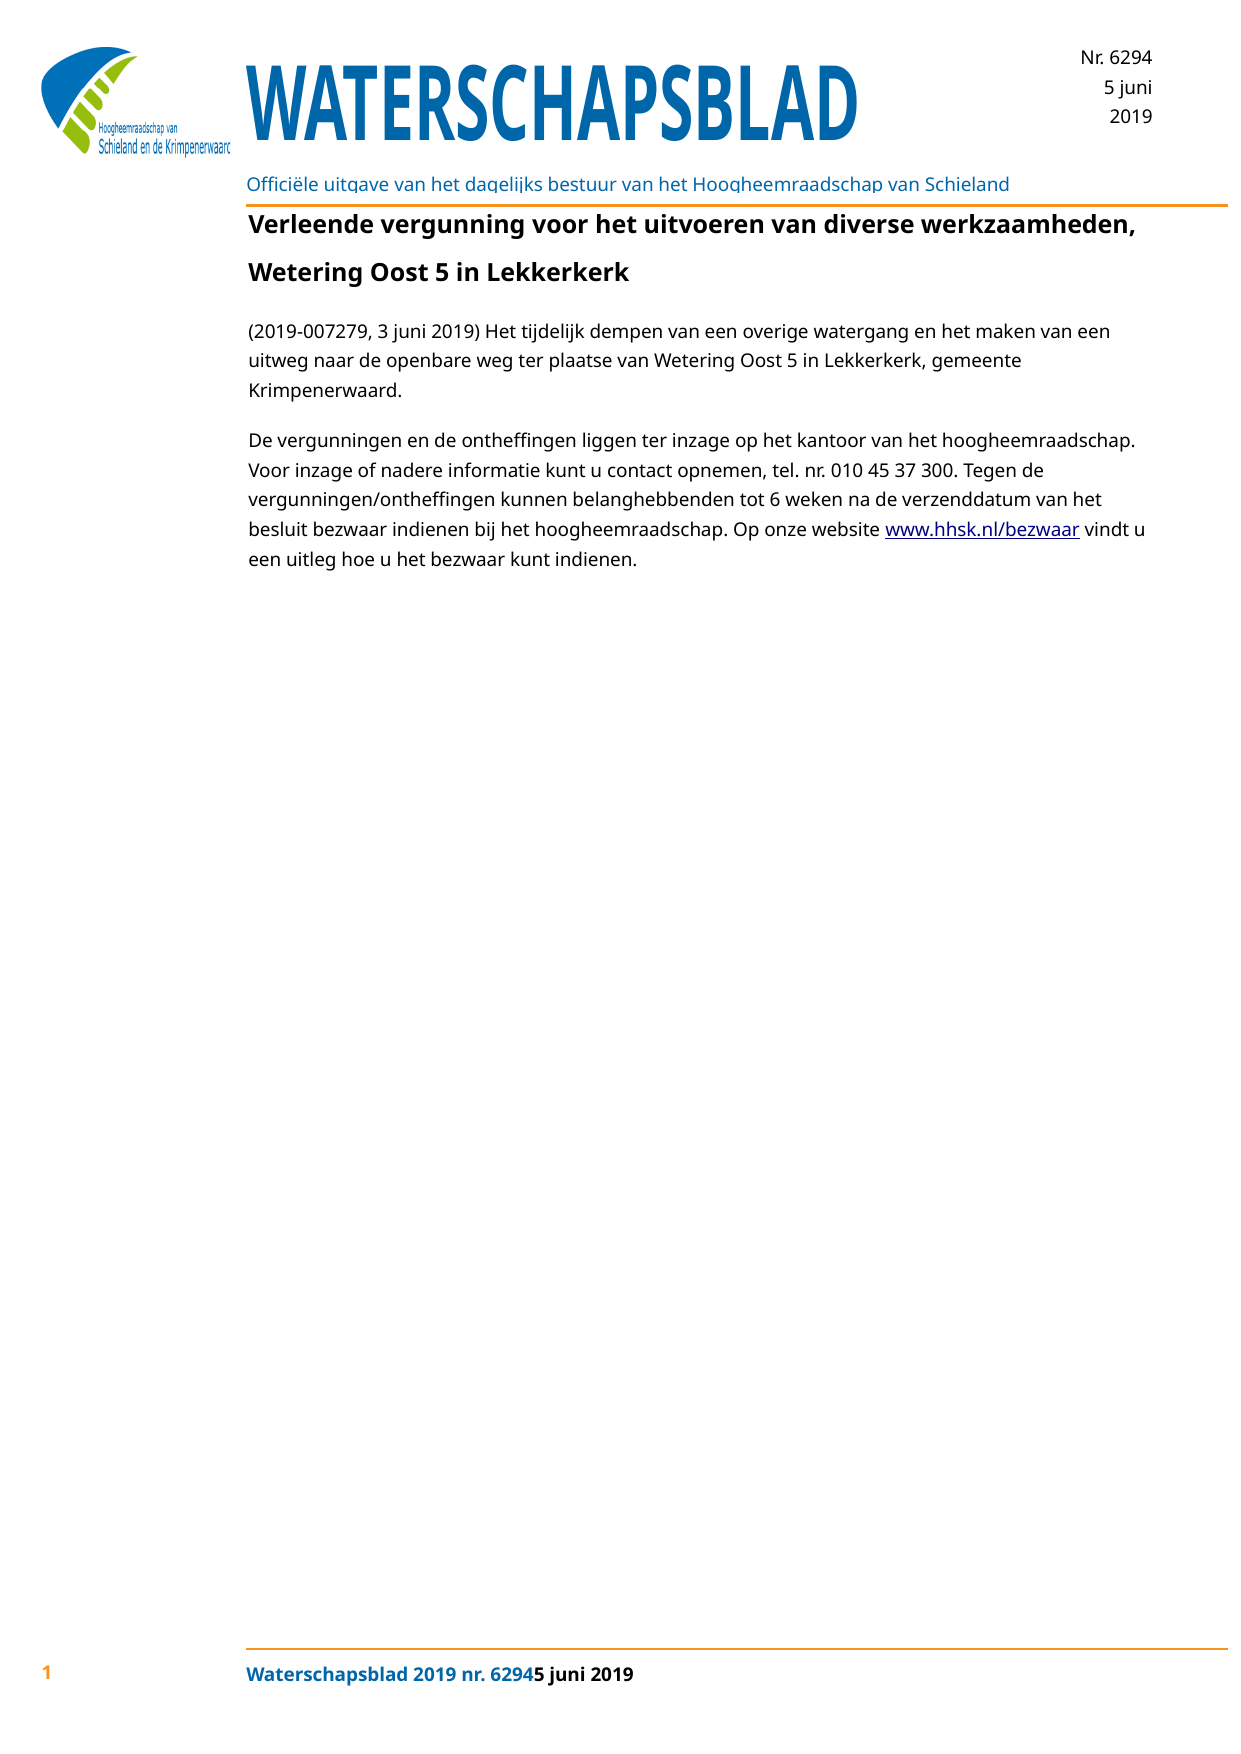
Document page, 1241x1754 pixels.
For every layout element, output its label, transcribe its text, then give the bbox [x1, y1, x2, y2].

text De vergunningen en de ontheffingen liggen ter inzage op het kantoor van het hoogheemraadschap. Voor inzage of nadere informatie kunt u contact opnemen, tel. nr. 010 45 37 300. Tegen de vergunningen/ontheffingen kunnen belanghebbenden tot 6 weken na de verzenddatum van het besluit bezwaar indienen bij het hoogheemraadschap. Op onze website www.hhsk.nl/bezwaar vindt u een uitleg hoe u het bezwaar kunt indienen. [248, 427, 1152, 572]
picture [41, 47, 231, 172]
text (2019-007279, 3 juni 2019) Het tijdelijk dempen van een overige watergang en het maken van een uitweg naar de openbare weg ter plaatse van Wetering Oost 5 in Lekkerkerk, gemeente Krimpenerwaard. [248, 318, 1152, 403]
text Verleende vergunning voor het uitvoeren van diverse werkzaamheden, Wetering Oost 5 in Lekkerkerk [248, 207, 1152, 288]
